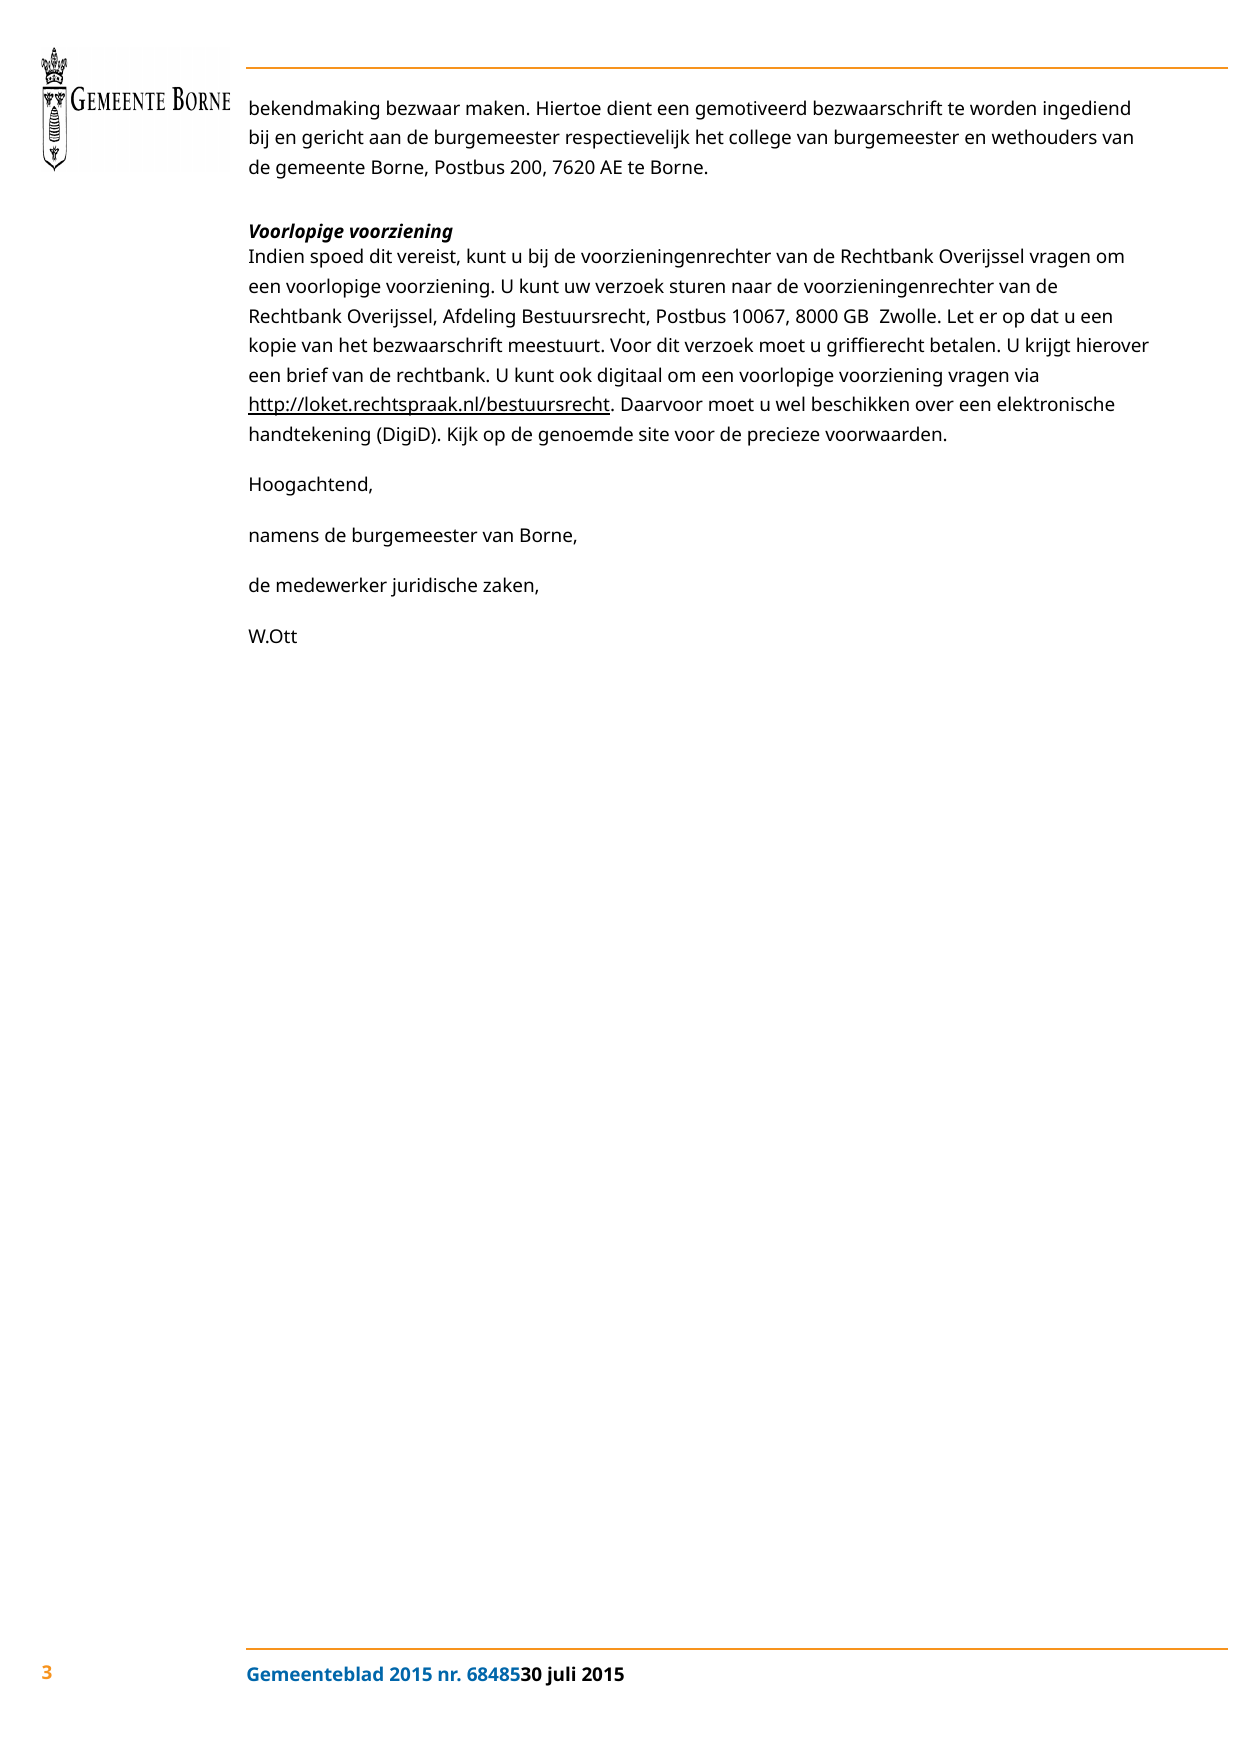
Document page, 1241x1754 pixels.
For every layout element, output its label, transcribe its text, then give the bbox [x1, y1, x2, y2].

text Voorlopige voorziening [248, 218, 1152, 244]
text bekendmaking bezwaar maken. Hiertoe dient een gemotiveerd bezwaarschrift te worden ingediend bij en gericht aan de burgemeester respectievelijk het college van burgemeester en wethouders van de gemeente Borne, Postbus 200, 7620 AE te Borne. [248, 95, 1152, 180]
picture [41, 47, 231, 172]
text de medewerker juridische zaken, [248, 572, 1152, 598]
text W.Ott [248, 623, 1152, 648]
text Hoogachtend, [248, 472, 1152, 497]
text namens de burgemeester van Borne, [248, 522, 1152, 548]
text Indien spoed dit vereist, kunt u bij de voorzieningenrechter van de Rechtbank Overijssel vragen om een voorlopige voorziening. U kunt uw verzoek sturen naar de voorzieningenrechter van de Rechtbank Overijssel, Afdeling Bestuursrecht, Postbus 10067, 8000 GB Zwolle. Let er op dat u een kopie van het bezwaarschrift meestuurt. Voor dit verzoek moet u griffierecht betalen. U krijgt hierover een brief van de rechtbank. U kunt ook digitaal om een voorlopige voorziening vragen via http://loket.rechtspraak.nl/bestuursrecht. Daarvoor moet u wel beschikken over een elektronische handtekening (DigiD). Kijk op de genoemde site voor de precieze voorwaarden. [248, 244, 1152, 447]
